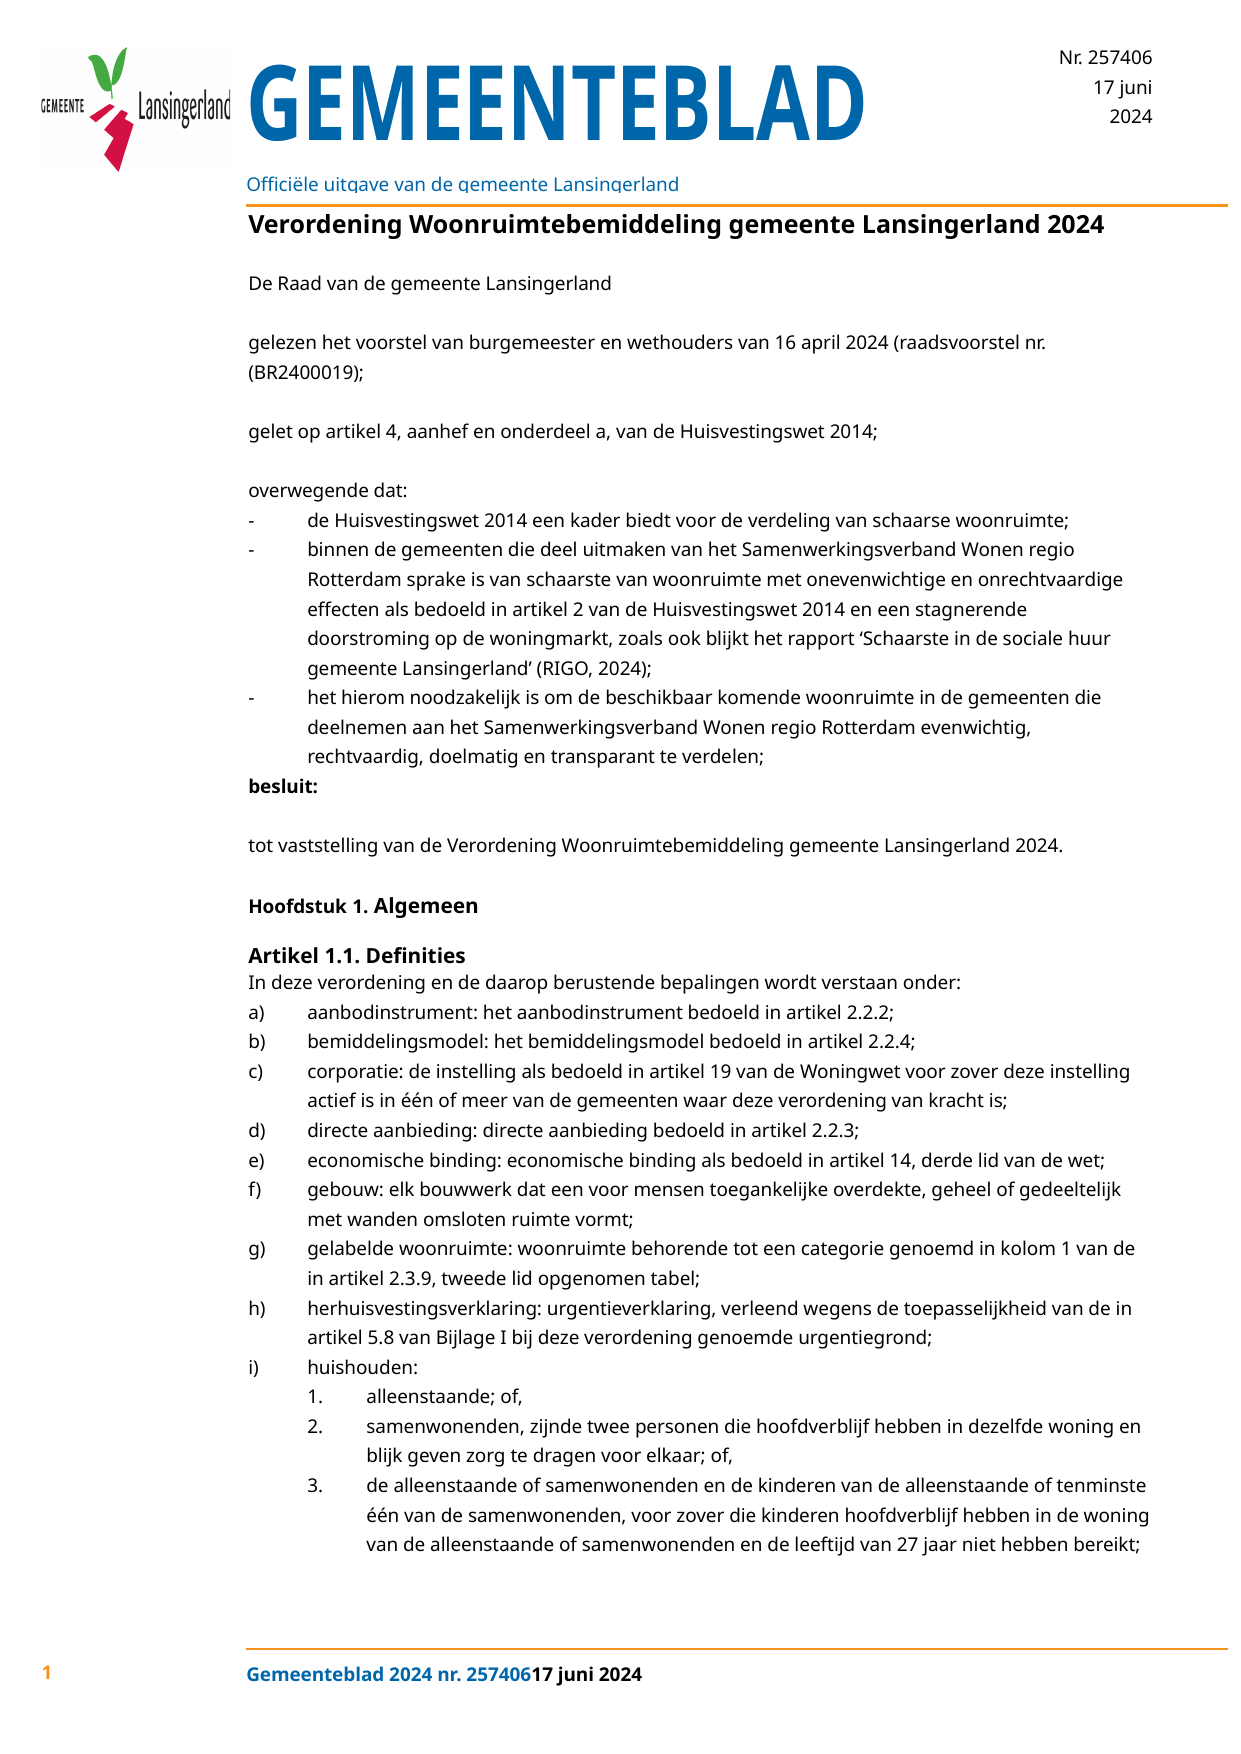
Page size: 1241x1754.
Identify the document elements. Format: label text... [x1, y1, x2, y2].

list economische binding: economische binding als bedoeld in artikel 14, derde lid van de wet; [248, 1147, 1152, 1172]
list gebouw: elk bouwwerk dat een voor mensen toegankelijke overdekte, geheel of gedeeltelijk met wanden omsloten ruimte vormt; [248, 1176, 1152, 1232]
text Verordening Woonruimtebemiddeling gemeente Lansingerland 2024 [248, 207, 1152, 241]
list de alleenstaande of samenwonenden en de kinderen van de alleenstaande of tenminste één van de samenwonenden, voor zover die kinderen hoofdverblijf hebben in de woning van de alleenstaande of samenwonenden en de leeftijd van 27 jaar niet hebben bereikt; [307, 1472, 1152, 1557]
text gelet op artikel 4, aanhef en onderdeel a, van de Huisvestingswet 2014; [248, 418, 1152, 444]
list alleenstaande; of, [307, 1383, 1152, 1409]
text tot vaststelling van de Verordening Woonruimtebemiddeling gemeente Lansingerland 2024. [248, 832, 1152, 858]
text In deze verordening en de daarop berustende bepalingen wordt verstaan onder: [248, 969, 1152, 995]
list bemiddelingsmodel: het bemiddelingsmodel bedoeld in artikel 2.2.4; [248, 1028, 1152, 1054]
list aanbodinstrument: het aanbodinstrument bedoeld in artikel 2.2.2; [248, 999, 1152, 1024]
text De Raad van de gemeente Lansingerland [248, 270, 1152, 296]
list het hierom noodzakelijk is om de beschikbaar komende woonruimte in de gemeenten die deelnemen aan het Samenwerkingsverband Wonen regio Rotterdam evenwichtig, rechtvaardig, doelmatig en transparant te verdelen; [248, 684, 1152, 769]
list samenwonenden, zijnde twee personen die hoofdverblijf hebben in dezelfde woning en blijk geven zorg te dragen voor elkaar; of, [307, 1413, 1152, 1468]
text besluit: [248, 773, 1152, 799]
list binnen de gemeenten die deel uitmaken van het Samenwerkingsverband Wonen regio Rotterdam sprake is van schaarste van woonruimte met onevenwichtige en onrechtvaardige effecten als bedoeld in artikel 2 van de Huisvestingswet 2014 en een stagnerende doorstroming op de woningmarkt, zoals ook blijkt het rapport ‘Schaarste in de sociale huur gemeente Lansingerland’ (RIGO, 2024); [248, 537, 1152, 681]
list de Huisvestingswet 2014 een kader biedt voor de verdeling van schaarse woonruimte; [248, 507, 1152, 533]
list corporatie: de instelling als bedoeld in artikel 19 van de Woningwet voor zover deze instelling actief is in één of meer van de gemeenten waar deze verordening van kracht is; [248, 1058, 1152, 1113]
list gelabelde woonruimte: woonruimte behorende tot een categorie genoemd in kolom 1 van de in artikel 2.3.9, tweede lid opgenomen tabel; [248, 1236, 1152, 1291]
text gelezen het voorstel van burgemeester en wethouders van 16 april 2024 (raadsvoorstel nr. (BR2400019); [248, 329, 1152, 385]
list huishouden: [248, 1354, 1152, 1379]
list herhuisvestingsverklaring: urgentieverklaring, verleend wegens de toepasselijkheid van de in artikel 5.8 van Bijlage I bij deze verordening genoemde urgentiegrond; [248, 1295, 1152, 1350]
text Artikel 1.1. Definities [248, 941, 1152, 969]
picture [41, 47, 231, 172]
text overwegende dat: [248, 477, 1152, 503]
text Hoofdstuk 1. Algemeen [248, 892, 1152, 920]
list directe aanbieding: directe aanbieding bedoeld in artikel 2.2.3; [248, 1117, 1152, 1143]
